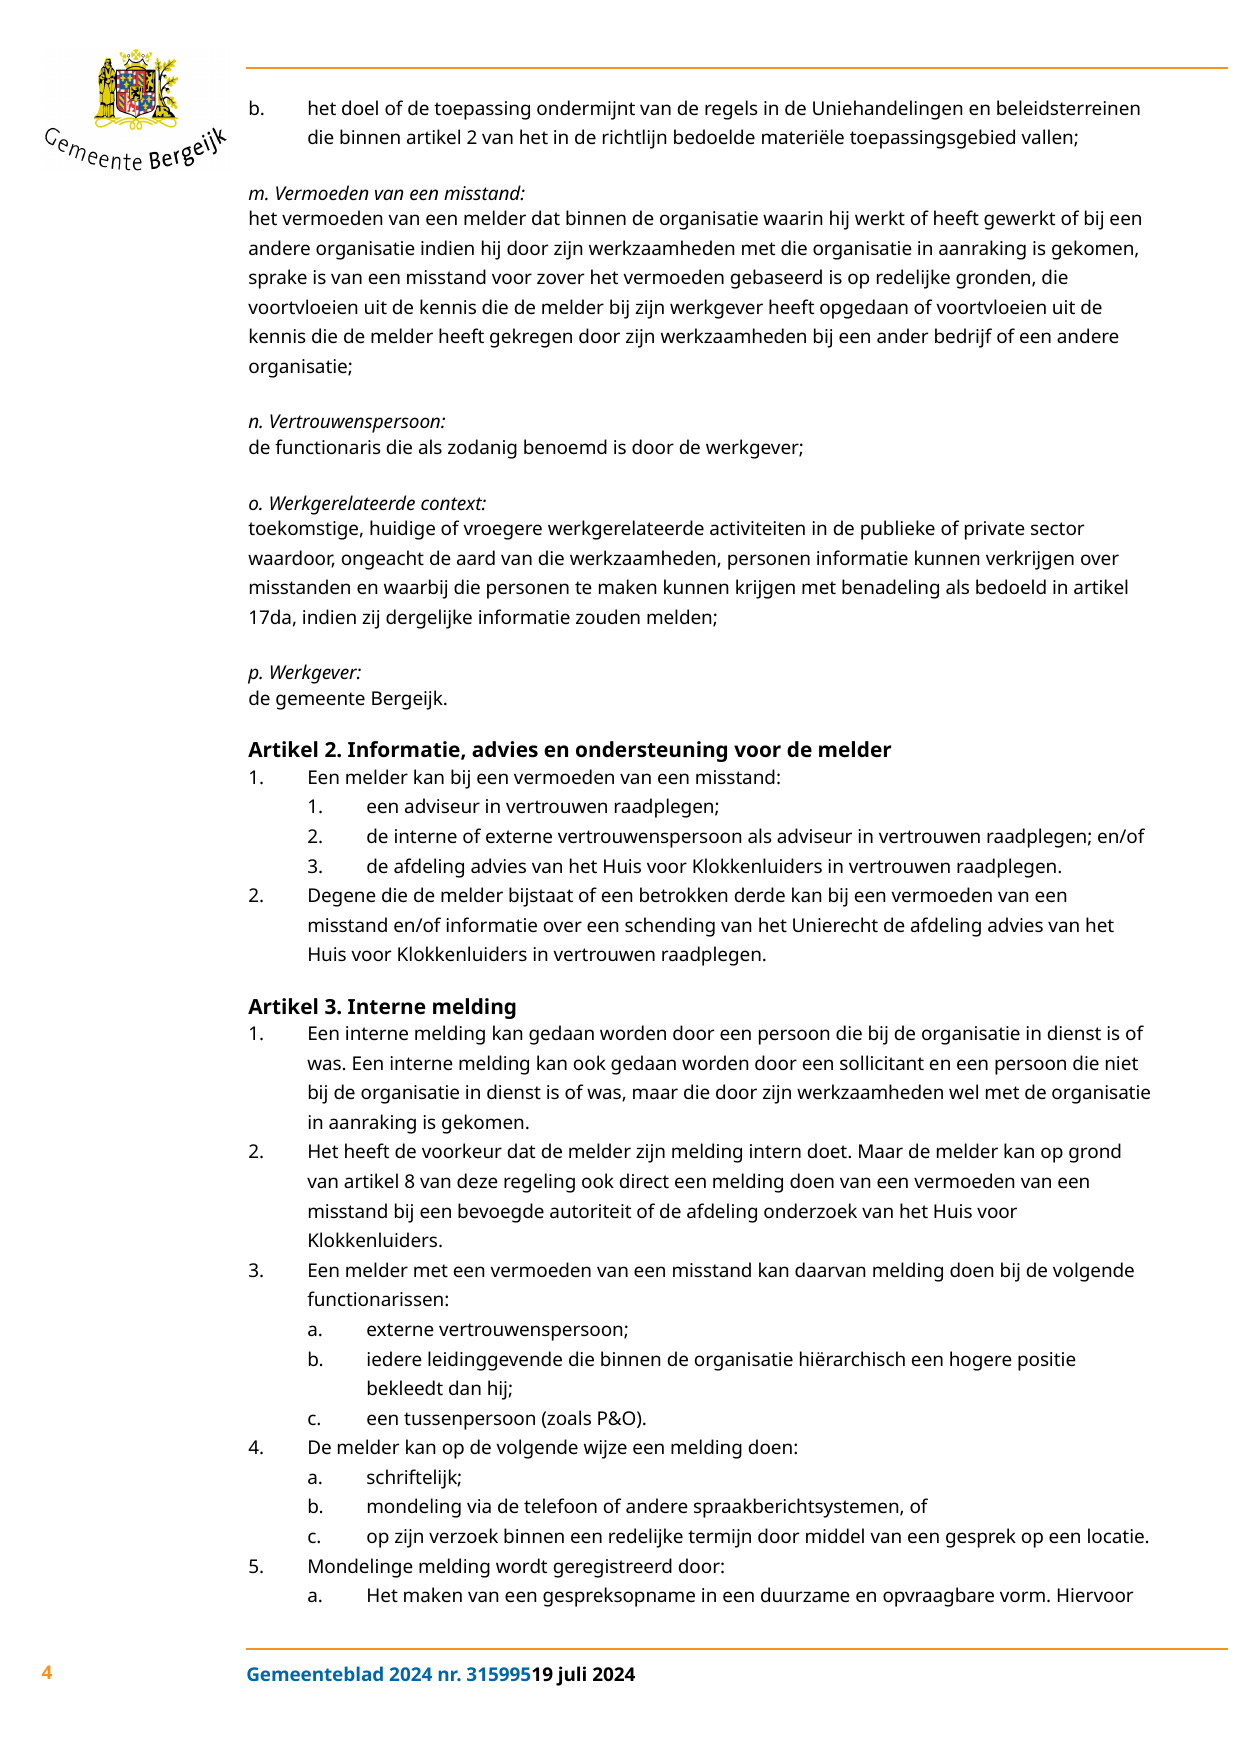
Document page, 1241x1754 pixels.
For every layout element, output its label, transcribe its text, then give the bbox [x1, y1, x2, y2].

list Een melder met een vermoeden van een misstand kan daarvan melding doen bij de volgende functionarissen: [248, 1257, 1152, 1312]
list Een melder kan bij een vermoeden van een misstand: [248, 764, 1152, 790]
list Het heeft de voorkeur dat de melder zijn melding intern doet. Maar de melder kan op grond van artikel 8 van deze regeling ook direct een melding doen van een vermoeden van een misstand bij een bevoegde autoriteit of de afdeling onderzoek van het Huis voor Klokkenluiders. [248, 1139, 1152, 1253]
list Het maken van een gespreksopname in een duurzame en opvraagbare vorm. Hiervoor [307, 1582, 1152, 1608]
list een tussenpersoon (zoals P&O). [307, 1405, 1152, 1431]
list iedere leidinggevende die binnen de organisatie hiërarchisch een hogere positie bekleedt dan hij; [307, 1346, 1152, 1401]
list op zijn verzoek binnen een redelijke termijn door middel van een gesprek op een locatie. [307, 1523, 1152, 1549]
text p. Werkgever: [248, 659, 1152, 685]
picture [41, 47, 231, 172]
list de afdeling advies van het Huis voor Klokkenluiders in vertrouwen raadplegen. [307, 853, 1152, 878]
list het doel of de toepassing ondermijnt van de regels in de Uniehandelingen en beleidsterreinen die binnen artikel 2 van het in de richtlijn bedoelde materiële toepassingsgebied vallen; [248, 95, 1152, 150]
text het vermoeden van een melder dat binnen de organisatie waarin hij werkt of heeft gewerkt of bij een andere organisatie indien hij door zijn werkzaamheden met die organisatie in aanraking is gekomen, sprake is van een misstand voor zover het vermoeden gebaseerd is op redelijke gronden, die voortvloeien uit de kennis die de melder bij zijn werkgever heeft opgedaan of voortvloeien uit de kennis die de melder heeft gekregen door zijn werkzaamheden bij een ander bedrijf of een andere organisatie; [248, 205, 1152, 379]
text Artikel 2. Informatie, advies en ondersteuning voor de melder [248, 736, 1152, 764]
list Mondelinge melding wordt geregistreerd door: [248, 1553, 1152, 1579]
list Degene die de melder bijstaat of een betrokken derde kan bij een vermoeden van een misstand en/of informatie over een schending van het Unierecht de afdeling advies van het Huis voor Klokkenluiders in vertrouwen raadplegen. [248, 882, 1152, 967]
list externe vertrouwenspersoon; [307, 1316, 1152, 1342]
text n. Vertrouwenspersoon: [248, 409, 1152, 434]
text Artikel 3. Interne melding [248, 992, 1152, 1020]
list Een interne melding kan gedaan worden door een persoon die bij de organisatie in dienst is of was. Een interne melding kan ook gedaan worden door een sollicitant en een persoon die niet bij de organisatie in dienst is of was, maar die door zijn werkzaamheden wel met de organisatie in aanraking is gekomen. [248, 1020, 1152, 1135]
text o. Werkgerelateerde context: [248, 490, 1152, 515]
list de interne of externe vertrouwenspersoon als adviseur in vertrouwen raadplegen; en/of [307, 823, 1152, 849]
text m. Vermoeden van een misstand: [248, 180, 1152, 205]
list een adviseur in vertrouwen raadplegen; [307, 794, 1152, 819]
text de gemeente Bergeijk. [248, 685, 1152, 711]
list schriftelijk; [307, 1464, 1152, 1490]
list mondeling via de telefoon of andere spraakberichtsystemen, of [307, 1494, 1152, 1519]
list De melder kan op de volgende wijze een melding doen: [248, 1434, 1152, 1460]
text de functionaris die als zodanig benoemd is door de werkgever; [248, 434, 1152, 460]
text toekomstige, huidige of vroegere werkgerelateerde activiteiten in de publieke of private sector waardoor, ongeacht de aard van die werkzaamheden, personen informatie kunnen verkrijgen over misstanden en waarbij die personen te maken kunnen krijgen met benadeling als bedoeld in artikel 17da, indien zij dergelijke informatie zouden melden; [248, 515, 1152, 630]
